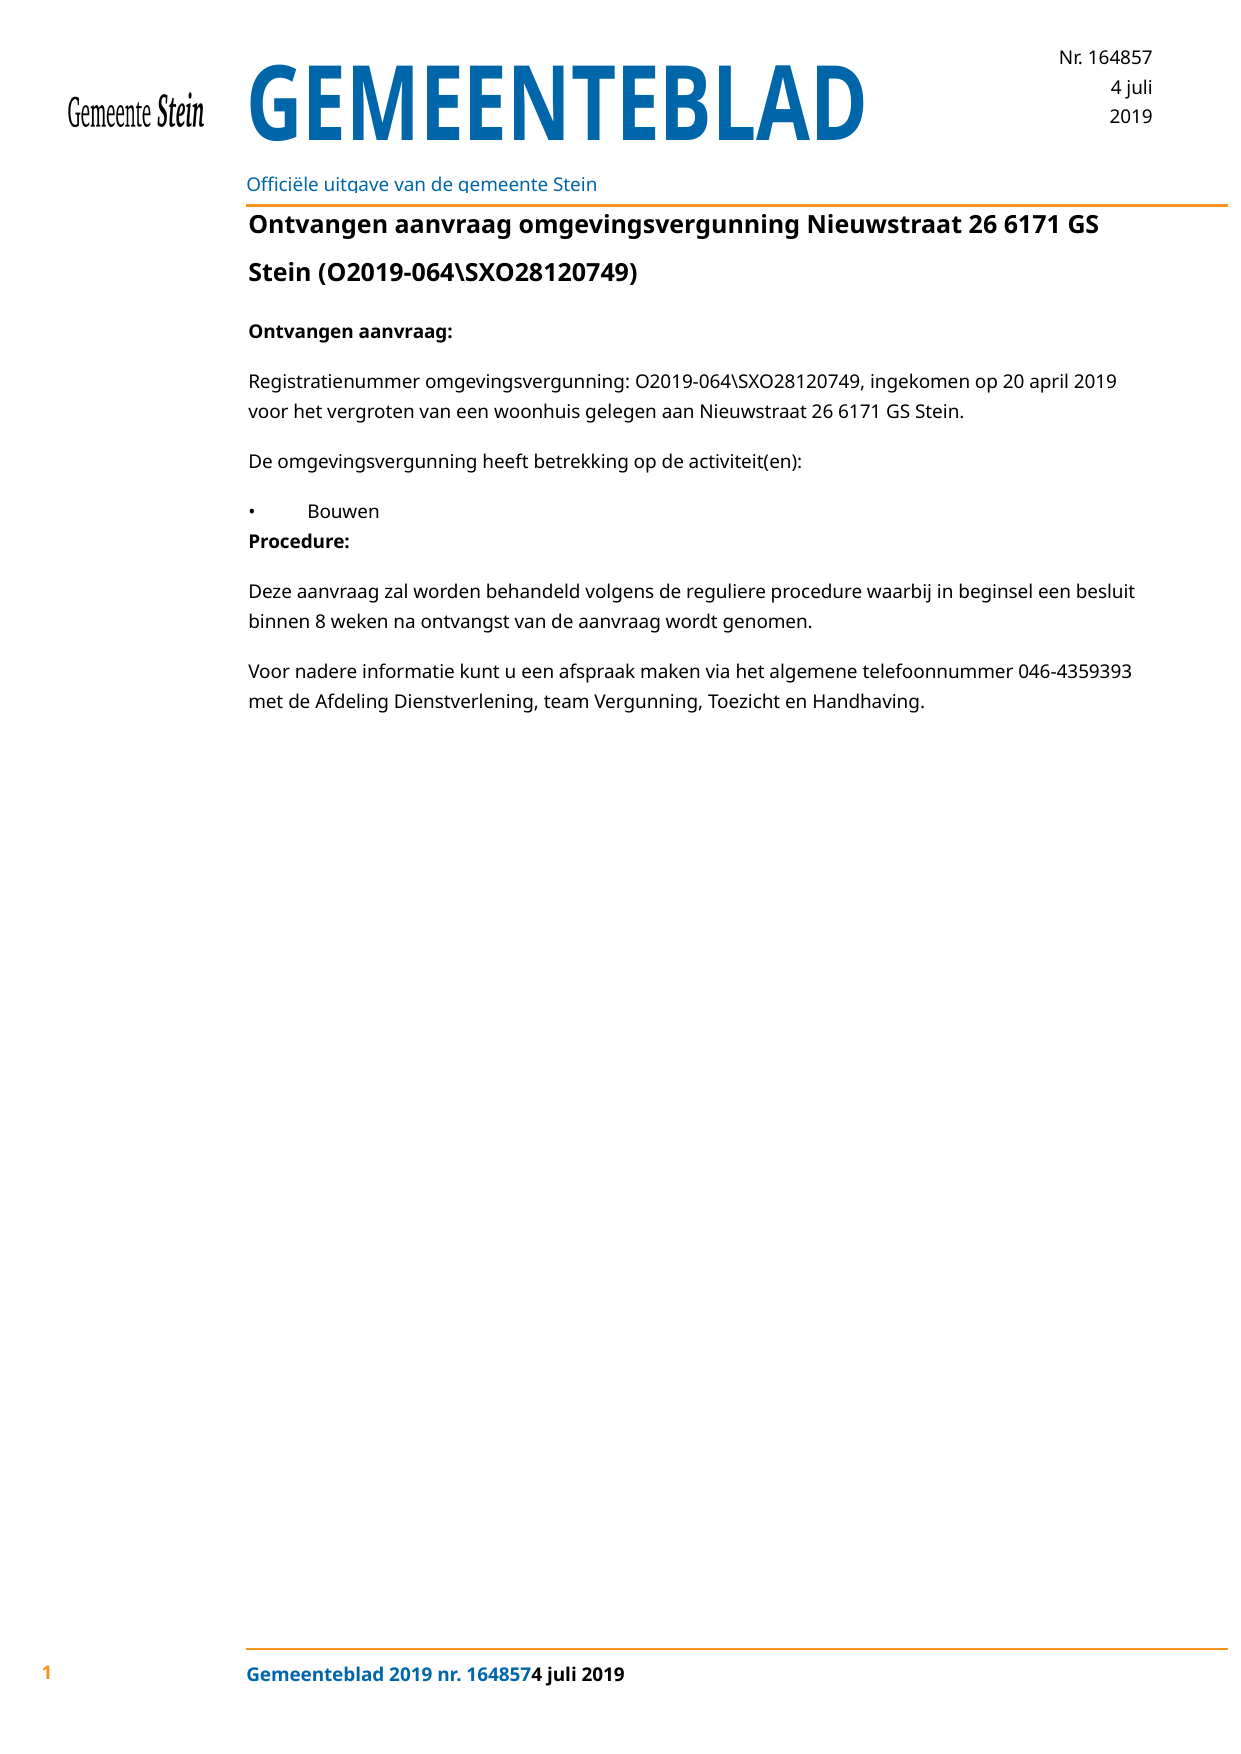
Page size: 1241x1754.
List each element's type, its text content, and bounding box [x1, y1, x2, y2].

list Bouwen [248, 499, 1152, 524]
text Ontvangen aanvraag omgevingsvergunning Nieuwstraat 26 6171 GS Stein (O2019-064\SXO28120749) [248, 207, 1152, 288]
text Registratienummer omgevingsvergunning: O2019-064\SXO28120749, ingekomen op 20 april 2019 voor het vergroten van een woonhuis gelegen aan Nieuwstraat 26 6171 GS Stein. [248, 368, 1152, 424]
text Voor nadere informatie kunt u een afspraak maken via het algemene telefoonnummer 046-4359393 met de Afdeling Dienstverlening, team Vergunning, Toezicht en Handhaving. [248, 659, 1152, 714]
text Deze aanvraag zal worden behandeld volgens de reguliere procedure waarbij in beginsel een besluit binnen 8 weken na ontvangst van de aanvraag wordt genomen. [248, 579, 1152, 634]
text De omgevingsvergunning heeft betrekking op de activiteit(en): [248, 448, 1152, 474]
text Procedure: [248, 528, 1152, 554]
text Ontvangen aanvraag: [248, 318, 1152, 344]
picture [41, 47, 231, 172]
